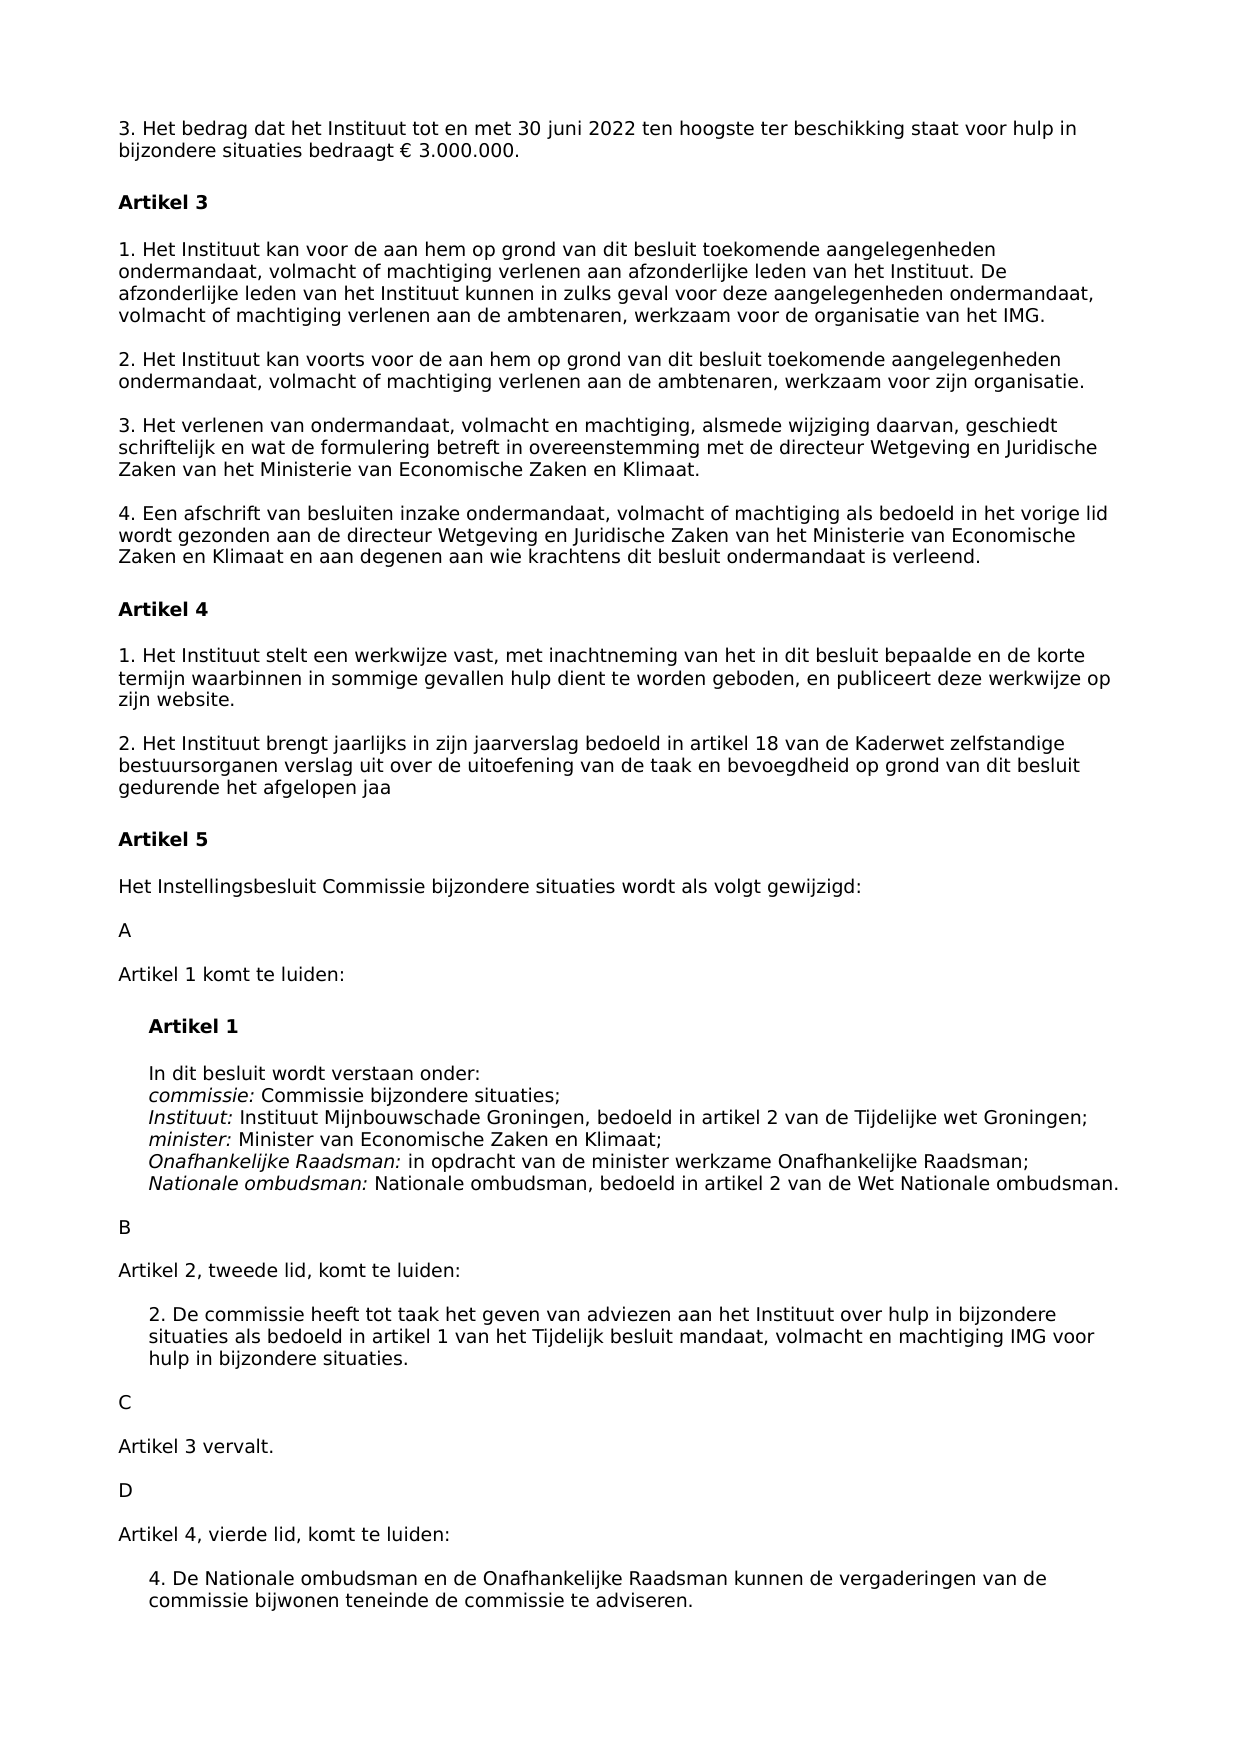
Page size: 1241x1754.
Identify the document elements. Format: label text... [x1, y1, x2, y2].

subtitle Artikel 5 [118, 829, 1122, 851]
text 1. Het Instituut stelt een werkwijze vast, met inachtneming van het in dit besluit bepaalde en de korte termijn waarbinnen in sommige gevallen hulp dient te worden geboden, en publiceert deze werkwijze op zijn website. [118, 645, 1122, 711]
text In dit besluit wordt verstaan onder: [148, 1063, 1122, 1085]
text Artikel 2, tweede lid, komt te luiden: [118, 1260, 1122, 1282]
text minister: Minister van Economische Zaken en Klimaat; [148, 1129, 1122, 1151]
text 3. Het verlenen van ondermandaat, volmacht en machtiging, alsmede wijziging daarvan, geschiedt schriftelijk en wat de formulering betreft in overeenstemming met de directeur Wetgeving en Juridische Zaken van het Ministerie van Economische Zaken en Klimaat. [118, 415, 1122, 481]
text Nationale ombudsman: Nationale ombudsman, bedoeld in artikel 2 van de Wet Nationale ombudsman. [148, 1173, 1122, 1195]
subtitle Artikel 4 [118, 598, 1122, 620]
text Artikel 1 komt te luiden: [118, 964, 1122, 986]
subtitle Artikel 1 [148, 1016, 1122, 1038]
text 2. Het Instituut brengt jaarlijks in zijn jaarverslag bedoeld in artikel 18 van de Kaderwet zelfstandige bestuursorganen verslag uit over de uitoefening van de taak en bevoegdheid op grond van dit besluit gedurende het afgelopen jaa [118, 733, 1122, 799]
text 1. Het Instituut kan voor de aan hem op grond van dit besluit toekomende aangelegenheden ondermandaat, volmacht of machtiging verlenen aan afzonderlijke leden van het Instituut. De afzonderlijke leden van het Instituut kunnen in zulks geval voor deze aangelegenheden ondermandaat, volmacht of machtiging verlenen aan de ambtenaren, werkzaam voor de organisatie van het IMG. [118, 239, 1122, 327]
text 2. Het Instituut kan voorts voor de aan hem op grond van dit besluit toekomende aangelegenheden ondermandaat, volmacht of machtiging verlenen aan de ambtenaren, werkzaam voor zijn organisatie. [118, 349, 1122, 393]
text Onafhankelijke Raadsman: in opdracht van de minister werkzame Onafhankelijke Raadsman; [148, 1151, 1122, 1173]
text D [118, 1480, 1122, 1502]
text 2. De commissie heeft tot taak het geven van adviezen aan het Instituut over hulp in bijzondere situaties als bedoeld in artikel 1 van het Tijdelijk besluit mandaat, volmacht en machtiging IMG voor hulp in bijzondere situaties. [148, 1304, 1122, 1370]
text 3. Het bedrag dat het Instituut tot en met 30 juni 2022 ten hoogste ter beschikking staat voor hulp in bijzondere situaties bedraagt € 3.000.000. [118, 118, 1122, 162]
text C [118, 1392, 1122, 1414]
text Het Instellingsbesluit Commissie bijzondere situaties wordt als volgt gewijzigd: [118, 876, 1122, 898]
text 4. De Nationale ombudsman en de Onafhankelijke Raadsman kunnen de vergaderingen van de commissie bijwonen teneinde de commissie te adviseren. [148, 1567, 1122, 1611]
text A [118, 920, 1122, 942]
text commissie: Commissie bijzondere situaties; [148, 1085, 1122, 1107]
text Instituut: Instituut Mijnbouwschade Groningen, bedoeld in artikel 2 van de Tijdelijke wet Groningen; [148, 1107, 1122, 1129]
text 4. Een afschrift van besluiten inzake ondermandaat, volmacht of machtiging als bedoeld in het vorige lid wordt gezonden aan de directeur Wetgeving en Juridische Zaken van het Ministerie van Economische Zaken en Klimaat en aan degenen aan wie krachtens dit besluit ondermandaat is verleend. [118, 502, 1122, 568]
text Artikel 4, vierde lid, komt te luiden: [118, 1524, 1122, 1546]
subtitle Artikel 3 [118, 192, 1122, 214]
text Artikel 3 vervalt. [118, 1436, 1122, 1458]
text B [118, 1217, 1122, 1238]
